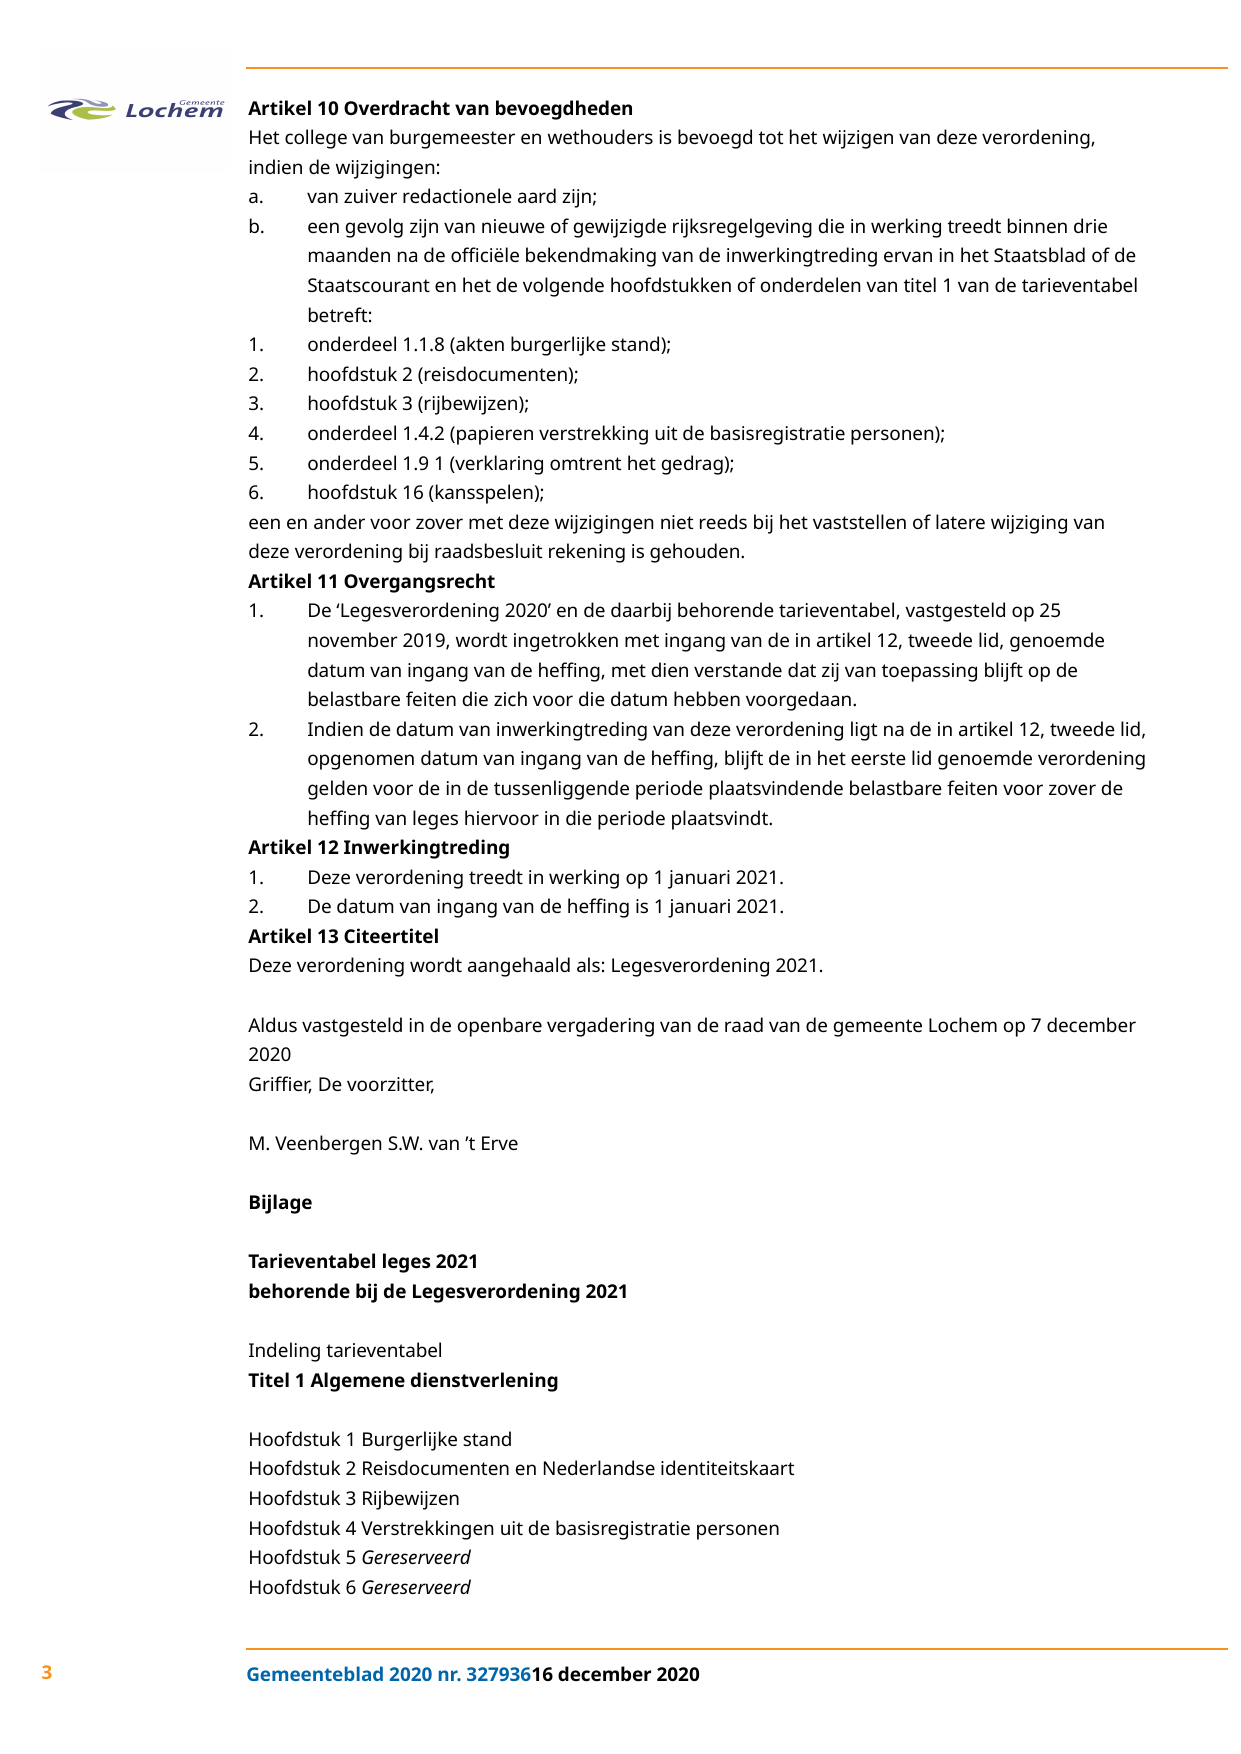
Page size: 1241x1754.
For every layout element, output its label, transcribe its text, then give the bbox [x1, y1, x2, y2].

text Bijlage [248, 1189, 1152, 1215]
text Artikel 12 Inwerkingtreding [248, 834, 1152, 860]
list onderdeel 1.1.8 (akten burgerlijke stand); [248, 331, 1152, 357]
text Hoofdstuk 3 Rijbewijzen [248, 1485, 1152, 1511]
text Hoofdstuk 5 Gereserveerd [248, 1544, 1152, 1570]
picture [41, 47, 231, 172]
text Tarieventabel leges 2021 [248, 1248, 1152, 1274]
text behorende bij de Legesverordening 2021 [248, 1278, 1152, 1304]
text een en ander voor zover met deze wijzigingen niet reeds bij het vaststellen of latere wijziging van deze verordening bij raadsbesluit rekening is gehouden. [248, 509, 1152, 564]
text Hoofdstuk 2 Reisdocumenten en Nederlandse identiteitskaart [248, 1456, 1152, 1481]
text Aldus vastgesteld in de openbare vergadering van de raad van de gemeente Lochem op 7 december 2020 [248, 1012, 1152, 1067]
list van zuiver redactionele aard zijn; [248, 183, 1152, 209]
list hoofdstuk 16 (kansspelen); [248, 479, 1152, 505]
text Indeling tarieventabel [248, 1337, 1152, 1363]
list onderdeel 1.4.2 (papieren verstrekking uit de basisregistratie personen); [248, 420, 1152, 446]
text Het college van burgemeester en wethouders is bevoegd tot het wijzigen van deze verordening, indien de wijzigingen: [248, 124, 1152, 180]
text Griffier, De voorzitter, [248, 1071, 1152, 1097]
list Deze verordening treedt in werking op 1 januari 2021. [248, 864, 1152, 890]
text Hoofdstuk 4 Verstrekkingen uit de basisregistratie personen [248, 1515, 1152, 1541]
text Deze verordening wordt aangehaald als: Legesverordening 2021. [248, 953, 1152, 978]
text Hoofdstuk 6 Gereserveerd [248, 1574, 1152, 1600]
text Artikel 13 Citeertitel [248, 923, 1152, 949]
list hoofdstuk 3 (rijbewijzen); [248, 391, 1152, 416]
text Artikel 11 Overgangsrecht [248, 568, 1152, 594]
text Titel 1 Algemene dienstverlening [248, 1367, 1152, 1393]
list onderdeel 1.9 1 (verklaring omtrent het gedrag); [248, 450, 1152, 476]
text Hoofdstuk 1 Burgerlijke stand [248, 1426, 1152, 1452]
list een gevolg zijn van nieuwe of gewijzigde rijksregelgeving die in werking treedt binnen drie maanden na de officiële bekendmaking van de inwerkingtreding ervan in het Staatsblad of de Staatscourant en het de volgende hoofdstukken of onderdelen van titel 1 van de tarieventabel betreft: [248, 213, 1152, 328]
text M. Veenbergen S.W. van ’t Erve [248, 1130, 1152, 1156]
list De datum van ingang van de heffing is 1 januari 2021. [248, 893, 1152, 919]
list De ‘Legesverordening 2020’ en de daarbij behorende tarieventabel, vastgesteld op 25 november 2019, wordt ingetrokken met ingang van de in artikel 12, tweede lid, genoemde datum van ingang van de heffing, met dien verstande dat zij van toepassing blijft op de belastbare feiten die zich voor die datum hebben voorgedaan. [248, 598, 1152, 712]
list hoofdstuk 2 (reisdocumenten); [248, 361, 1152, 387]
list Indien de datum van inwerkingtreding van deze verordening ligt na de in artikel 12, tweede lid, opgenomen datum van ingang van de heffing, blijft de in het eerste lid genoemde verordening gelden voor de in de tussenliggende periode plaatsvindende belastbare feiten voor zover de heffing van leges hiervoor in die periode plaatsvindt. [248, 716, 1152, 831]
text Artikel 10 Overdracht van bevoegdheden [248, 95, 1152, 121]
